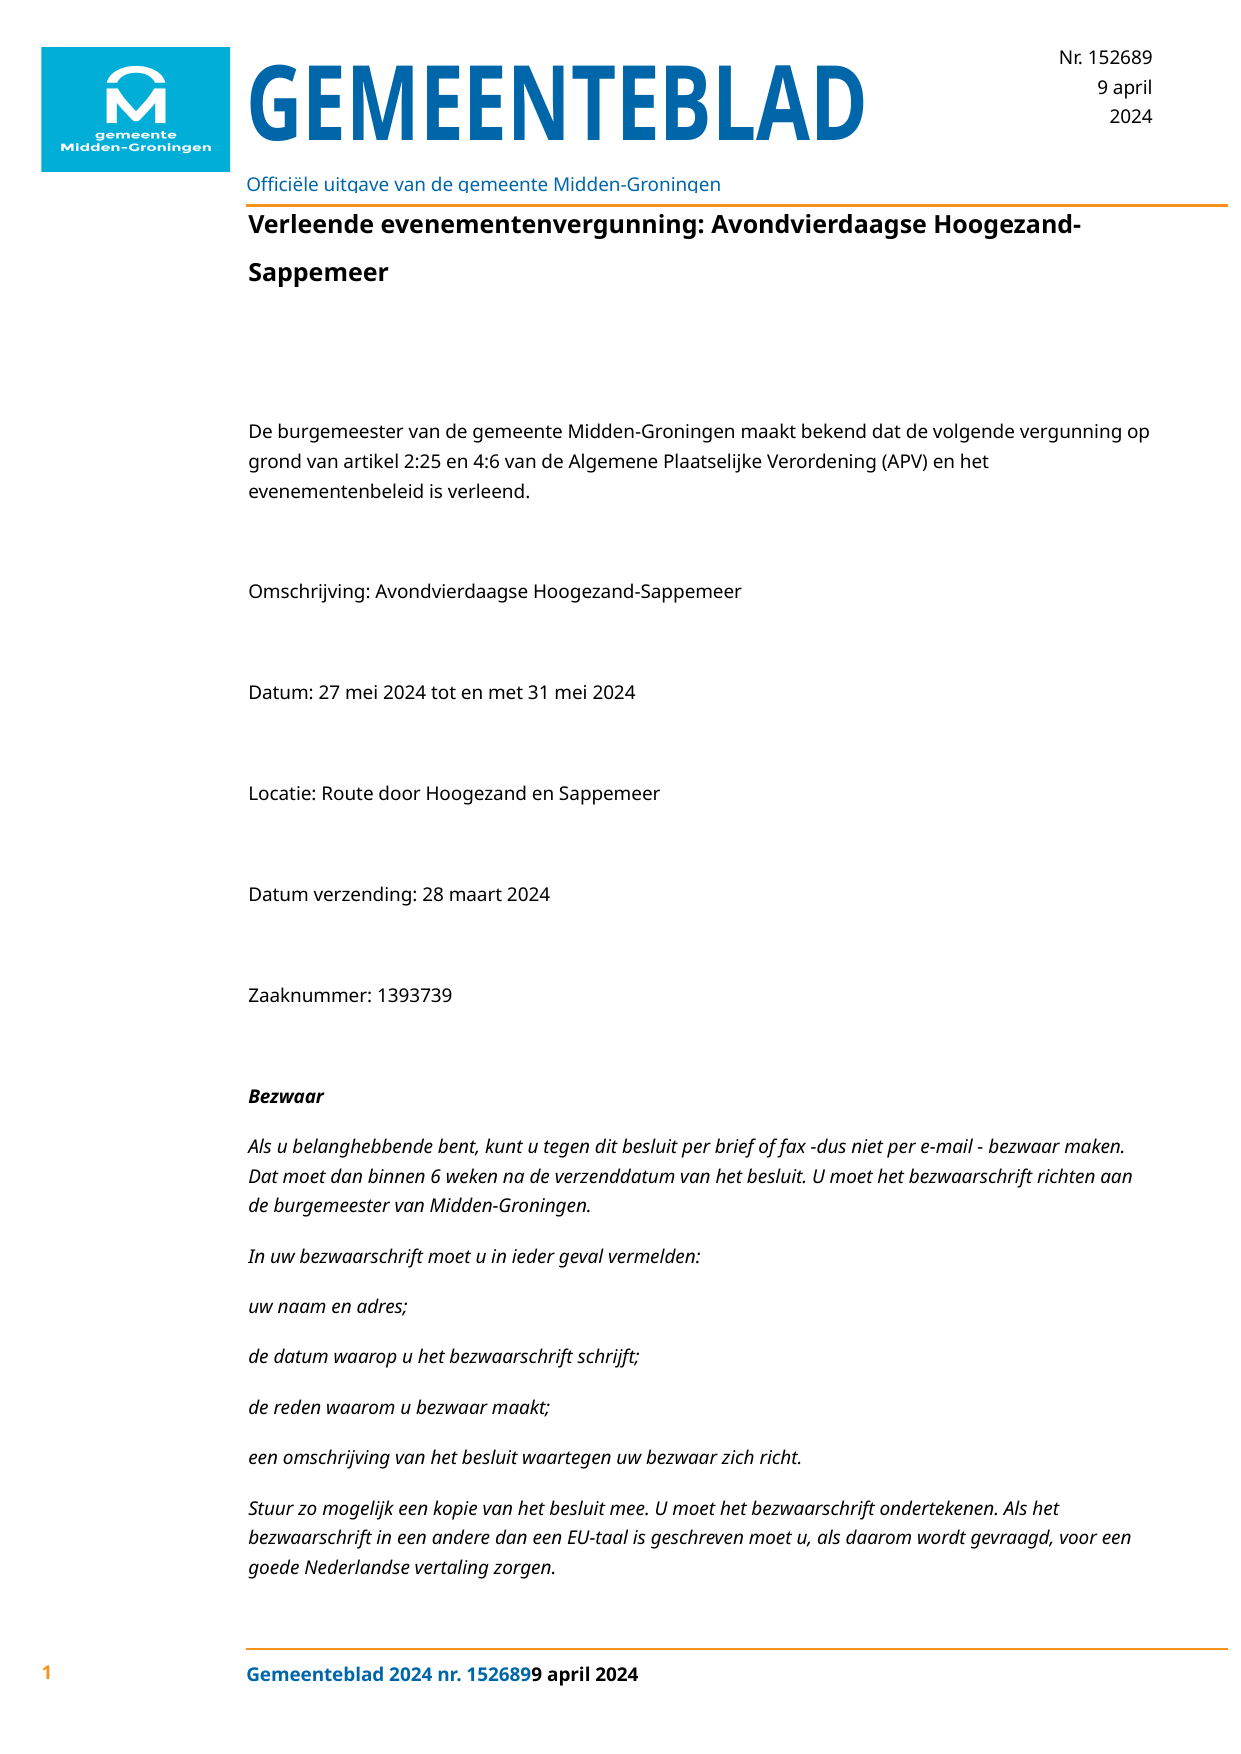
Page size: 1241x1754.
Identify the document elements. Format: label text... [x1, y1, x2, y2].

text een omschrijving van het besluit waartegen uw bezwaar zich richt. [248, 1444, 1152, 1470]
text Als u belanghebbende bent, kunt u tegen dit besluit per brief of fax -dus niet per e-mail - bezwaar maken. Dat moet dan binnen 6 weken na de verzenddatum van het besluit. U moet het bezwaarschrift richten aan de burgemeester van Midden-Groningen. [248, 1133, 1152, 1218]
text Zaaknummer: 1393739 [248, 982, 1152, 1008]
text de datum waarop u het bezwaarschrift schrijft; [248, 1344, 1152, 1369]
picture [107, 89, 165, 122]
text Datum verzending: 28 maart 2024 [248, 881, 1152, 907]
text De burgemeester van de gemeente Midden-Groningen maakt bekend dat de volgende vergunning op grond van artikel 2:25 en 4:6 van de Algemene Plaatselijke Verordening (APV) en het evenementenbeleid is verleend. [248, 419, 1152, 504]
text Omschrijving: Avondvierdaagse Hoogezand-Sappemeer [248, 579, 1152, 604]
text Datum: 27 mei 2024 tot en met 31 mei 2024 [248, 679, 1152, 705]
text In uw bezwaarschrift moet u in ieder geval vermelden: [248, 1243, 1152, 1269]
picture [184, 146, 190, 153]
text Stuur zo mogelijk een kopie van het besluit mee. U moet het bezwaarschrift ondertekenen. Als het bezwaarschrift in een andere dan een EU-taal is geschreven moet u, als daarom wordt gevraagd, voor een goede Nederlandse vertaling zorgen. [248, 1495, 1152, 1580]
text Bezwaar [248, 1083, 1152, 1109]
text uw naam en adres; [248, 1293, 1152, 1319]
text Verleende evenementenvergunning: Avondvierdaagse Hoogezand-Sappemeer [248, 207, 1152, 288]
text Locatie: Route door Hoogezand en Sappemeer [248, 780, 1152, 806]
picture [108, 66, 164, 82]
text de reden waarom u bezwaar maakt; [248, 1394, 1152, 1420]
